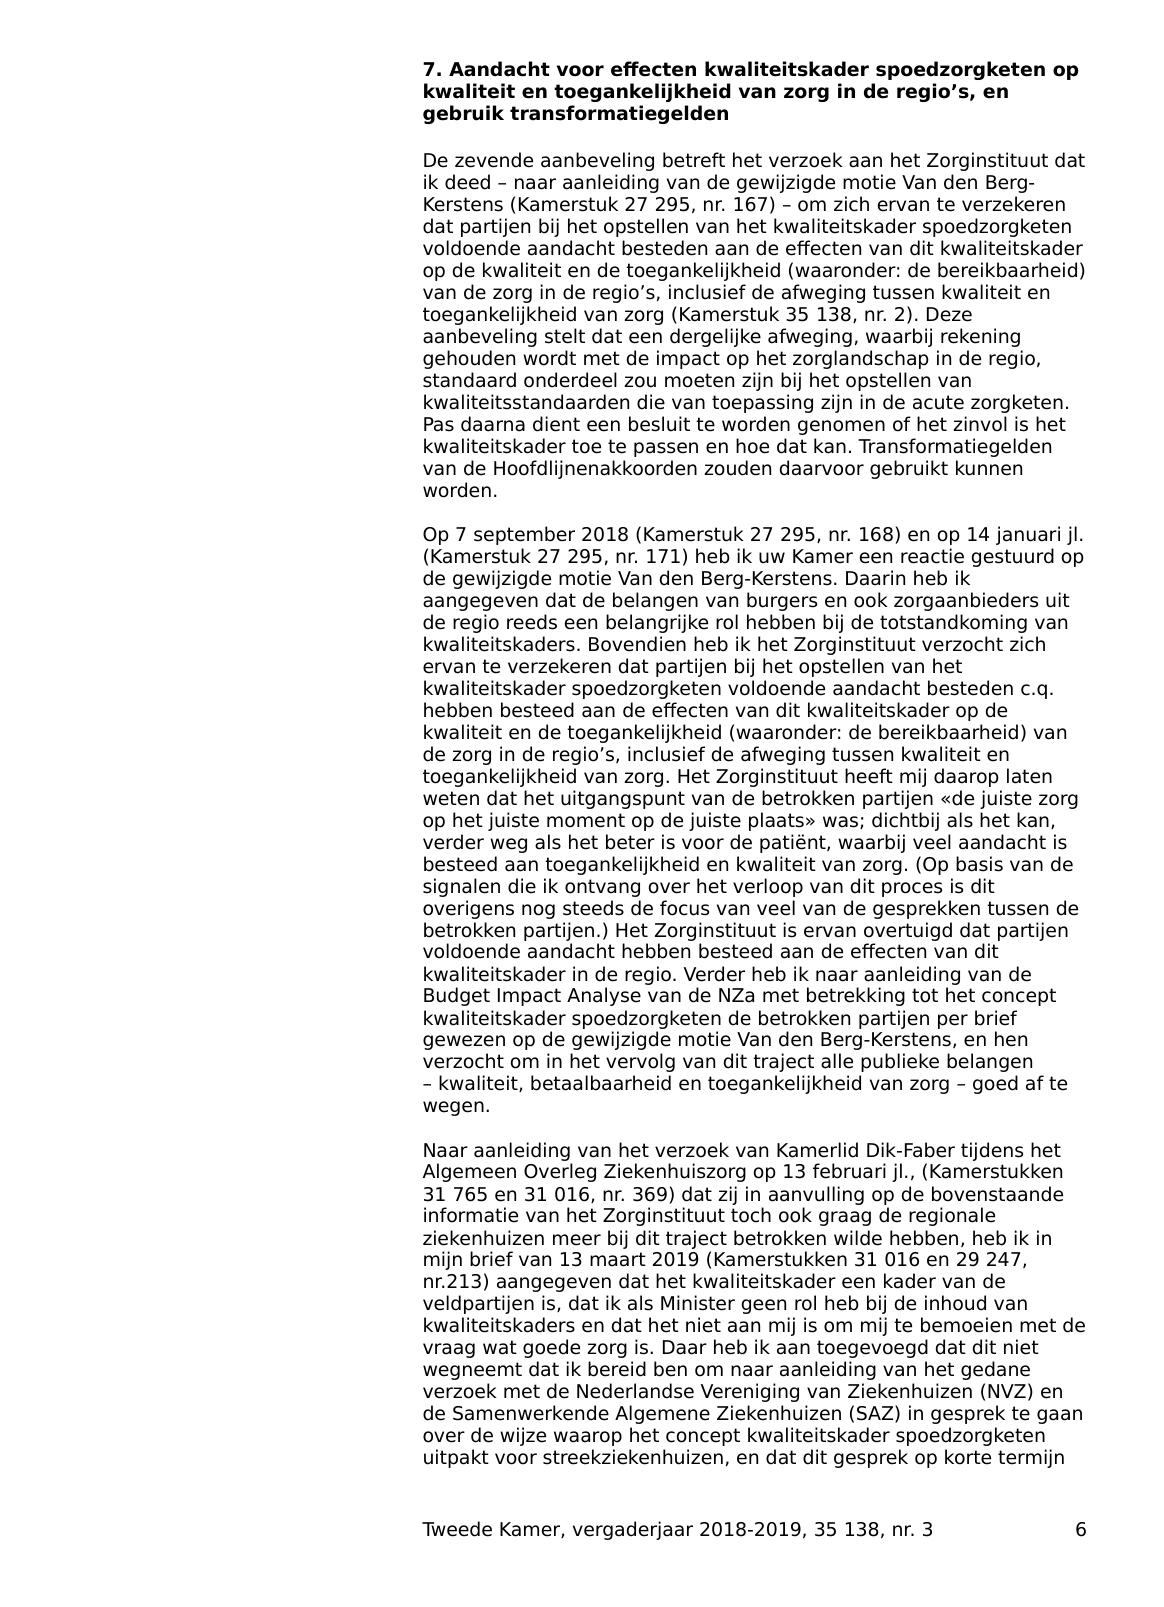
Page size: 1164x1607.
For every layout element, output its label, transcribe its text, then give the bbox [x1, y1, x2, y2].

subtitle 7. Aandacht voor effecten kwaliteitskader spoedzorgketen op kwaliteit en toegankelijkheid van zorg in de regio’s, en gebruik transformatiegelden [422, 59, 1087, 125]
text Op 7 september 2018 (Kamerstuk 27 295, nr. 168) en op 14 januari jl. (Kamerstuk 27 295, nr. 171) heb ik uw Kamer een reactie gestuurd op de gewijzigde motie Van den Berg-Kerstens. Daarin heb ik aangegeven dat de belangen van burgers en ook zorgaanbieders uit de regio reeds een belangrijke rol hebben bij de totstandkoming van kwaliteitskaders. Bovendien heb ik het Zorginstituut verzocht zich ervan te verzekeren dat partijen bij het opstellen van het kwaliteitskader spoedzorgketen voldoende aandacht besteden c.q. hebben besteed aan de effecten van dit kwaliteitskader op de kwaliteit en de toegankelijkheid (waaronder: de bereikbaarheid) van de zorg in de regio’s, inclusief de afweging tussen kwaliteit en toegankelijkheid van zorg. Het Zorginstituut heeft mij daarop laten weten dat het uitgangspunt van de betrokken partijen «de juiste zorg op het juiste moment op de juiste plaats» was; dichtbij als het kan, verder weg als het beter is voor de patiënt, waarbij veel aandacht is besteed aan toegankelijkheid en kwaliteit van zorg. (Op basis van de signalen die ik ontvang over het verloop van dit proces is dit overigens nog steeds de focus van veel van de gesprekken tussen de betrokken partijen.) Het Zorginstituut is ervan overtuigd dat partijen voldoende aandacht hebben besteed aan de effecten van dit kwaliteitskader in de regio. Verder heb ik naar aanleiding van de Budget Impact Analyse van de NZa met betrekking tot het concept kwaliteitskader spoedzorgketen de betrokken partijen per brief gewezen op de gewijzigde motie Van den Berg-Kerstens, en hen verzocht om in het vervolg van dit traject alle publieke belangen – kwaliteit, betaalbaarheid en toegankelijkheid van zorg – goed af te wegen. [422, 524, 1087, 1117]
text De zevende aanbeveling betreft het verzoek aan het Zorginstituut dat ik deed – naar aanleiding van de gewijzigde motie Van den Berg-Kerstens (Kamerstuk 27 295, nr. 167) – om zich ervan te verzekeren dat partijen bij het opstellen van het kwaliteitskader spoedzorgketen voldoende aandacht besteden aan de effecten van dit kwaliteitskader op de kwaliteit en de toegankelijkheid (waaronder: de bereikbaarheid) van de zorg in de regio’s, inclusief de afweging tussen kwaliteit en toegankelijkheid van zorg (Kamerstuk 35 138, nr. 2). Deze aanbeveling stelt dat een dergelijke afweging, waarbij rekening gehouden wordt met de impact op het zorglandschap in de regio, standaard onderdeel zou moeten zijn bij het opstellen van kwaliteitsstandaarden die van toepassing zijn in de acute zorgketen. Pas daarna dient een besluit te worden genomen of het zinvol is het kwaliteitskader toe te passen en hoe dat kan. Transformatiegelden van de Hoofdlijnenakkoorden zouden daarvoor gebruikt kunnen worden. [422, 150, 1087, 502]
text Naar aanleiding van het verzoek van Kamerlid Dik-Faber tijdens het Algemeen Overleg Ziekenhuiszorg op 13 februari jl., (Kamerstukken 31 765 en 31 016, nr. 369) dat zij in aanvulling op de bovenstaande informatie van het Zorginstituut toch ook graag de regionale ziekenhuizen meer bij dit traject betrokken wilde hebben, heb ik in mijn brief van 13 maart 2019 (Kamerstukken 31 016 en 29 247, nr.213) aangegeven dat het kwaliteitskader een kader van de veldpartijen is, dat ik als Minister geen rol heb bij de inhoud van kwaliteitskaders en dat het niet aan mij is om mij te bemoeien met de vraag wat goede zorg is. Daar heb ik aan toegevoegd dat dit niet wegneemt dat ik bereid ben om naar aanleiding van het gedane verzoek met de Nederlandse Vereniging van Ziekenhuizen (NVZ) en de Samenwerkende Algemene Ziekenhuizen (SAZ) in gesprek te gaan over de wijze waarop het concept kwaliteitskader spoedzorgketen uitpakt voor streekziekenhuizen, en dat dit gesprek op korte termijn [422, 1139, 1087, 1469]
